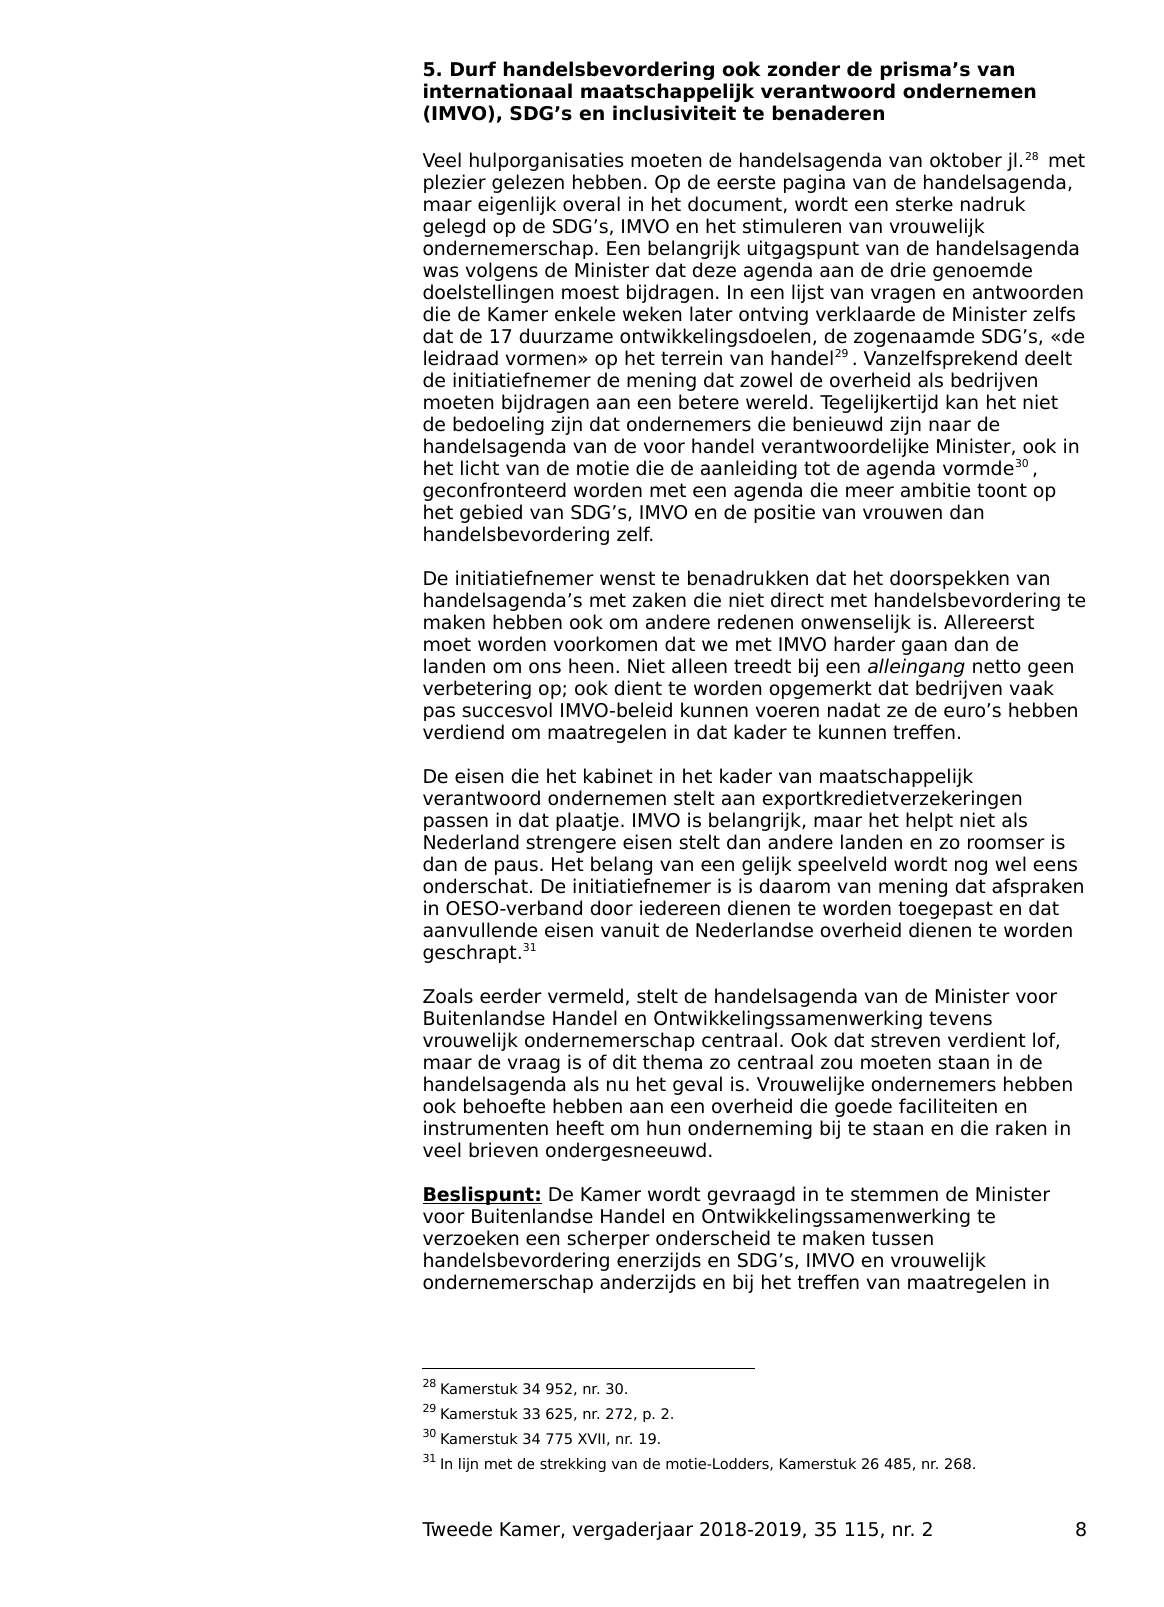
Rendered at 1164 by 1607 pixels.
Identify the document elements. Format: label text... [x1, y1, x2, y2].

text Veel hulporganisaties moeten de handelsagenda van oktober jl. met plezier gelezen hebben. Op de eerste pagina van de handelsagenda, maar eigenlijk overal in het document, wordt een sterke nadruk gelegd op de SDG’s, IMVO en het stimuleren van vrouwelijk ondernemerschap. Een belangrijk uitgagspunt van de handelsagenda was volgens de Minister dat deze agenda aan de drie genoemde doelstellingen moest bijdragen. In een lijst van vragen en antwoorden die de Kamer enkele weken later ontving verklaarde de Minister zelfs dat de 17 duurzame ontwikkelingsdoelen, de zogenaamde SDG’s, «de leidraad vormen» op het terrein van handel. Vanzelfsprekend deelt de initiatiefnemer de mening dat zowel de overheid als bedrijven moeten bijdragen aan een betere wereld. Tegelijkertijd kan het niet de bedoeling zijn dat ondernemers die benieuwd zijn naar de handelsagenda van de voor handel verantwoordelijke Minister, ook in het licht van de motie die de aanleiding tot de agenda vormde, geconfronteerd worden met een agenda die meer ambitie toont op het gebied van SDG’s, IMVO en de positie van vrouwen dan handelsbevordering zelf. [422, 150, 1087, 546]
text De initiatiefnemer wenst te benadrukken dat het doorspekken van handelsagenda’s met zaken die niet direct met handelsbevordering te maken hebben ook om andere redenen onwenselijk is. Allereerst moet worden voorkomen dat we met IMVO harder gaan dan de landen om ons heen. Niet alleen treedt bij een alleingang netto geen verbetering op; ook dient te worden opgemerkt dat bedrijven vaak pas succesvol IMVO-beleid kunnen voeren nadat ze de euro’s hebben verdiend om maatregelen in dat kader te kunnen treffen. [422, 568, 1087, 744]
text De eisen die het kabinet in het kader van maatschappelijk verantwoord ondernemen stelt aan exportkredietverzekeringen passen in dat plaatje. IMVO is belangrijk, maar het helpt niet als Nederland strengere eisen stelt dan andere landen en zo roomser is dan de paus. Het belang van een gelijk speelveld wordt nog wel eens onderschat. De initiatiefnemer is is daarom van mening dat afspraken in OESO-verband door iedereen dienen te worden toegepast en dat aanvullende eisen vanuit de Nederlandse overheid dienen te worden geschrapt. [422, 766, 1087, 964]
text Beslispunt: De Kamer wordt gevraagd in te stemmen de Minister voor Buitenlandse Handel en Ontwikkelingssamenwerking te verzoeken een scherper onderscheid te maken tussen handelsbevordering enerzijds en SDG’s, IMVO en vrouwelijk ondernemerschap anderzijds en bij het treffen van maatregelen in [422, 1184, 1087, 1294]
text Kamerstuk 34 775 XVII, nr. 19. [422, 1427, 1087, 1449]
text Zoals eerder vermeld, stelt de handelsagenda van de Minister voor Buitenlandse Handel en Ontwikkelingssamenwerking tevens vrouwelijk ondernemerschap centraal. Ook dat streven verdient lof, maar de vraag is of dit thema zo centraal zou moeten staan in de handelsagenda als nu het geval is. Vrouwelijke ondernemers hebben ook behoefte hebben aan een overheid die goede faciliteiten en instrumenten heeft om hun onderneming bij te staan en die raken in veel brieven ondergesneeuwd. [422, 986, 1087, 1162]
text Kamerstuk 34 952, nr. 30. [422, 1377, 1087, 1399]
text Kamerstuk 33 625, nr. 272, p. 2. [422, 1402, 1087, 1424]
subtitle 5. Durf handelsbevordering ook zonder de prisma’s van internationaal maatschappelijk verantwoord ondernemen (IMVO), SDG’s en inclusiviteit te benaderen [422, 59, 1087, 125]
text In lijn met de strekking van de motie-Lodders, Kamerstuk 26 485, nr. 268. [422, 1452, 1087, 1474]
